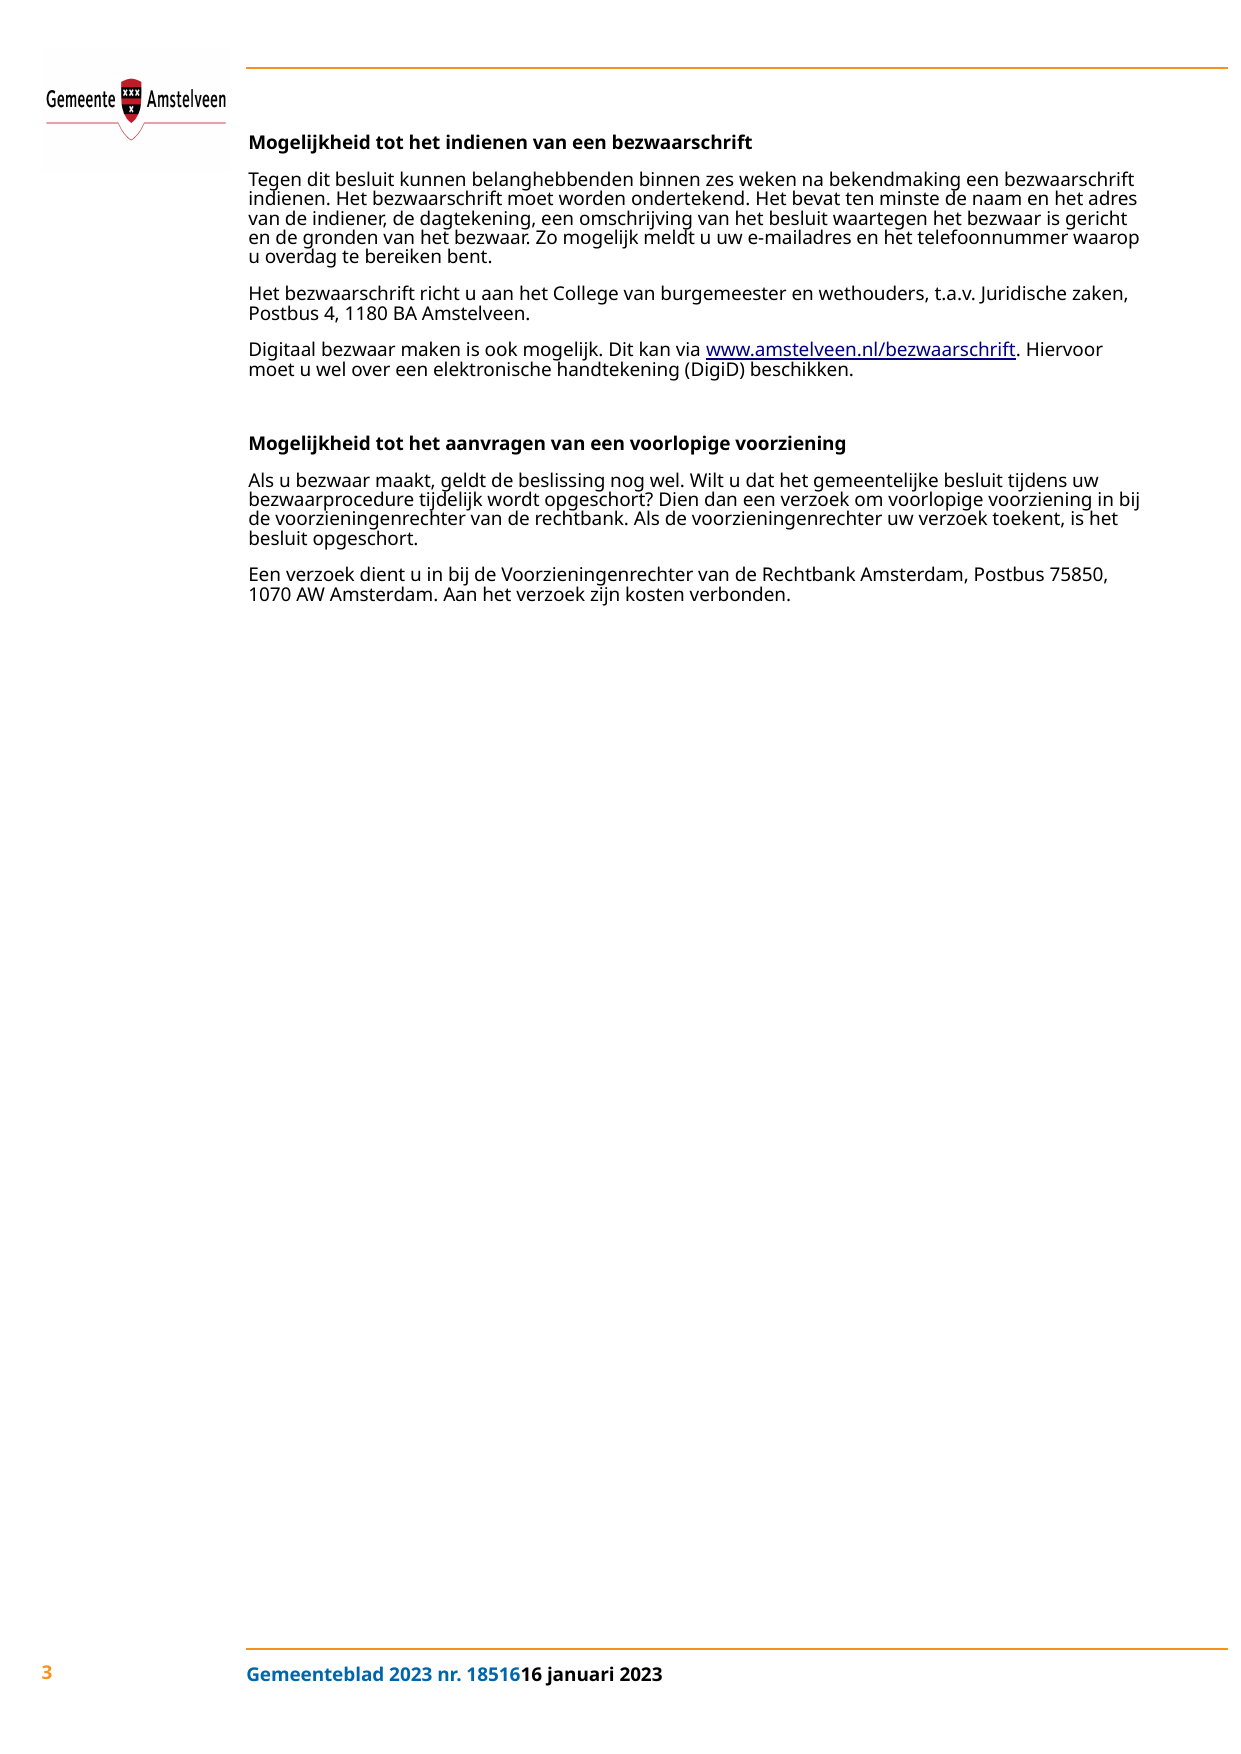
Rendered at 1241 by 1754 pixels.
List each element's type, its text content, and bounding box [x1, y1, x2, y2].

text Een verzoek dient u in bij de Voorzieningenrechter van de Rechtbank Amsterdam, Postbus 75850, 1070 AW Amsterdam. Aan het verzoek zijn kosten verbonden. [248, 566, 1152, 605]
text Mogelijkheid tot het indienen van een bezwaarschrift [248, 134, 1152, 153]
text Tegen dit besluit kunnen belanghebbenden binnen zes weken na bekendmaking een bezwaarschrift indienen. Het bezwaarschrift moet worden ondertekend. Het bevat ten minste de naam en het adres van de indiener, de dagtekening, een omschrijving van het besluit waartegen het bezwaar is gericht en de gronden van het bezwaar. Zo mogelijk meldt u uw e-mailadres en het telefoonnummer waarop u overdag te bereiken bent. [248, 171, 1152, 267]
picture [41, 47, 231, 172]
text Het bezwaarschrift richt u aan het College van burgemeester en wethouders, t.a.v. Juridische zaken, Postbus 4, 1180 BA Amstelveen. [248, 285, 1152, 324]
text Als u bezwaar maakt, geldt de beslissing nog wel. Wilt u dat het gemeentelijke besluit tijdens uw bezwaarprocedure tijdelijk wordt opgeschort? Dien dan een verzoek om voorlopige voorziening in bij de voorzieningenrechter van de rechtbank. Als de voorzieningenrechter uw verzoek toekent, is het besluit opgeschort. [248, 472, 1152, 549]
text Digitaal bezwaar maken is ook mogelijk. Dit kan via www.amstelveen.nl/bezwaarschrift. Hiervoor moet u wel over een elektronische handtekening (DigiD) beschikken. [248, 341, 1152, 380]
text Mogelijkheid tot het aanvragen van een voorlopige voorziening [248, 435, 1152, 454]
